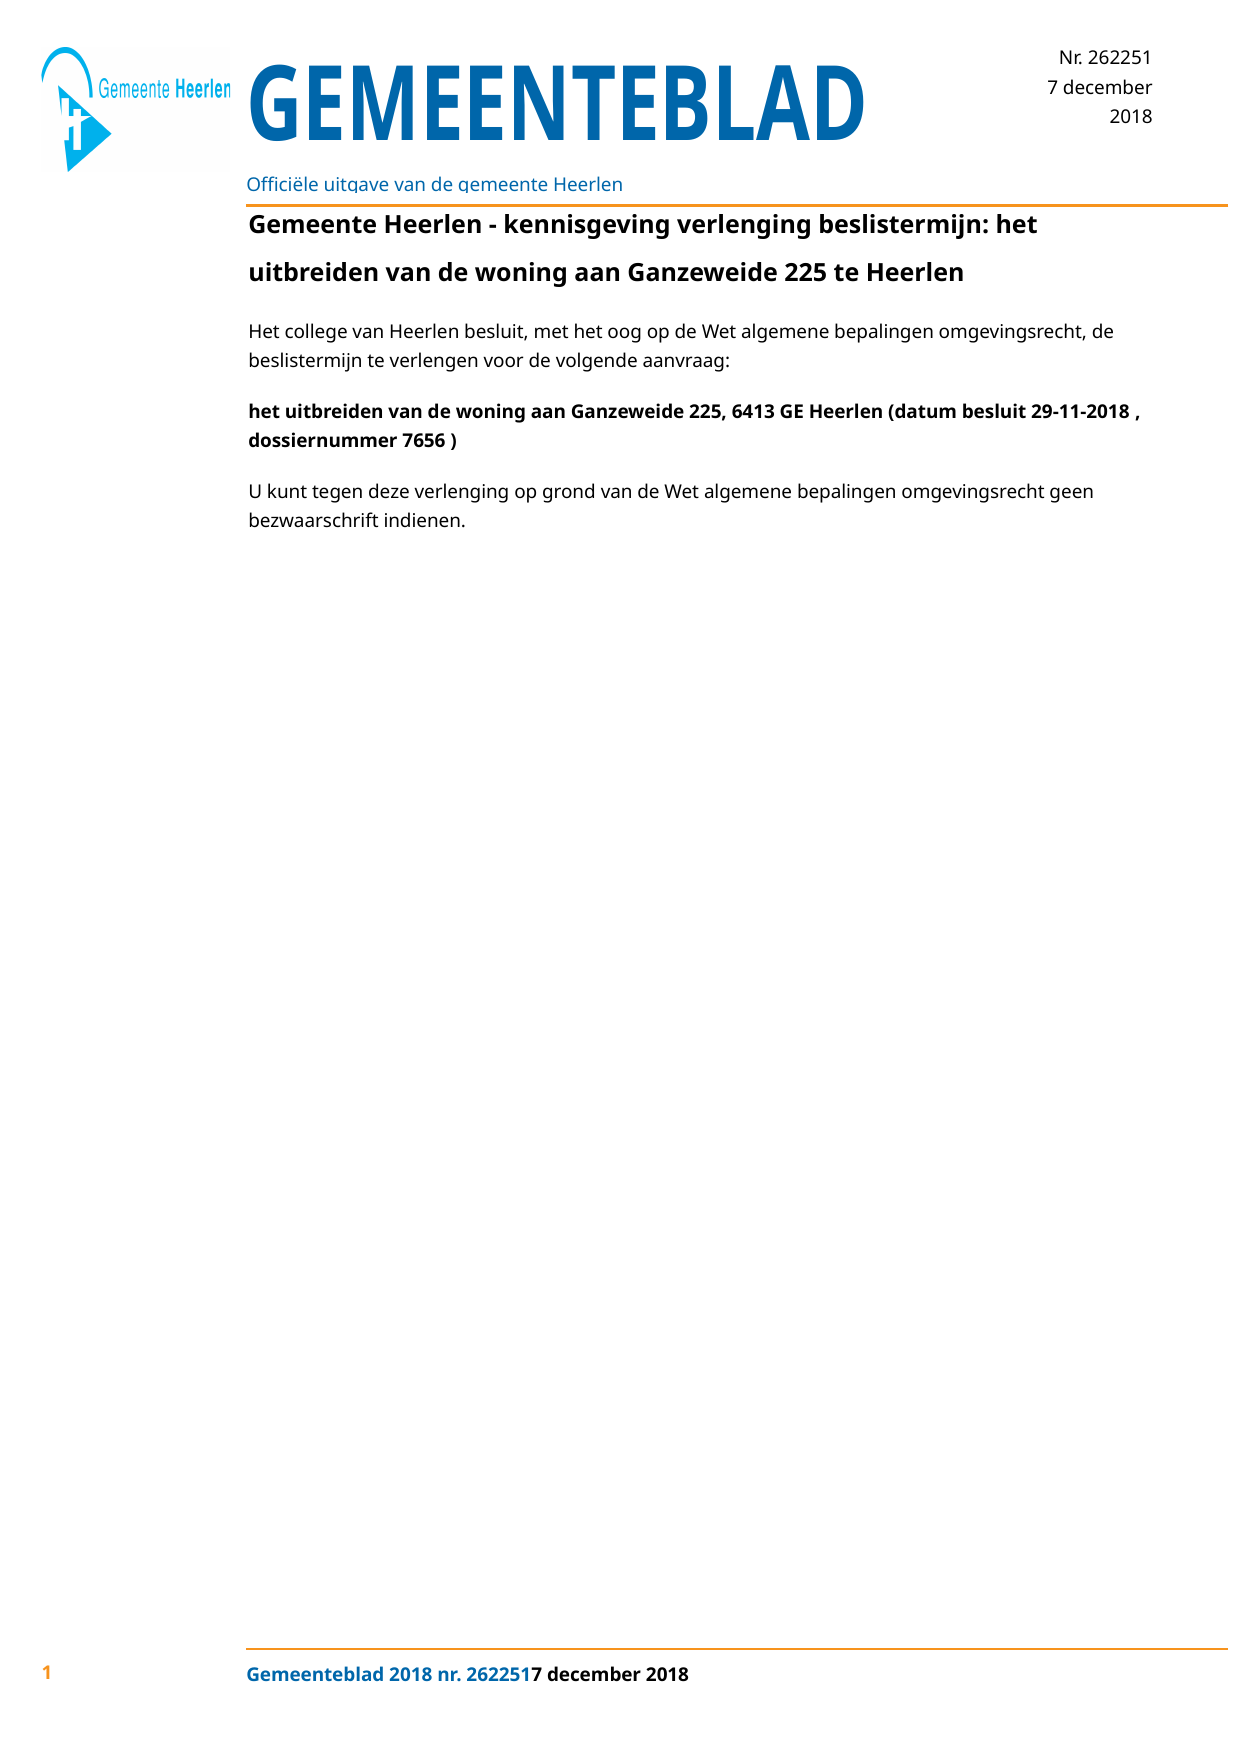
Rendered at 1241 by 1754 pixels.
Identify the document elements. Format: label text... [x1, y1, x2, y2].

text Gemeente Heerlen - kennisgeving verlenging beslistermijn: het uitbreiden van de woning aan Ganzeweide 225 te Heerlen [248, 207, 1152, 288]
text Het college van Heerlen besluit, met het oog op de Wet algemene bepalingen omgevingsrecht, de beslistermijn te verlengen voor de volgende aanvraag: [248, 318, 1152, 373]
text U kunt tegen deze verlenging op grond van de Wet algemene bepalingen omgevingsrecht geen bezwaarschrift indienen. [248, 478, 1152, 533]
text het uitbreiden van de woning aan Ganzeweide 225, 6413 GE Heerlen (datum besluit 29-11-2018 , dossiernummer 7656 ) [248, 398, 1152, 453]
picture [41, 47, 231, 172]
picture [41, 47, 58, 70]
